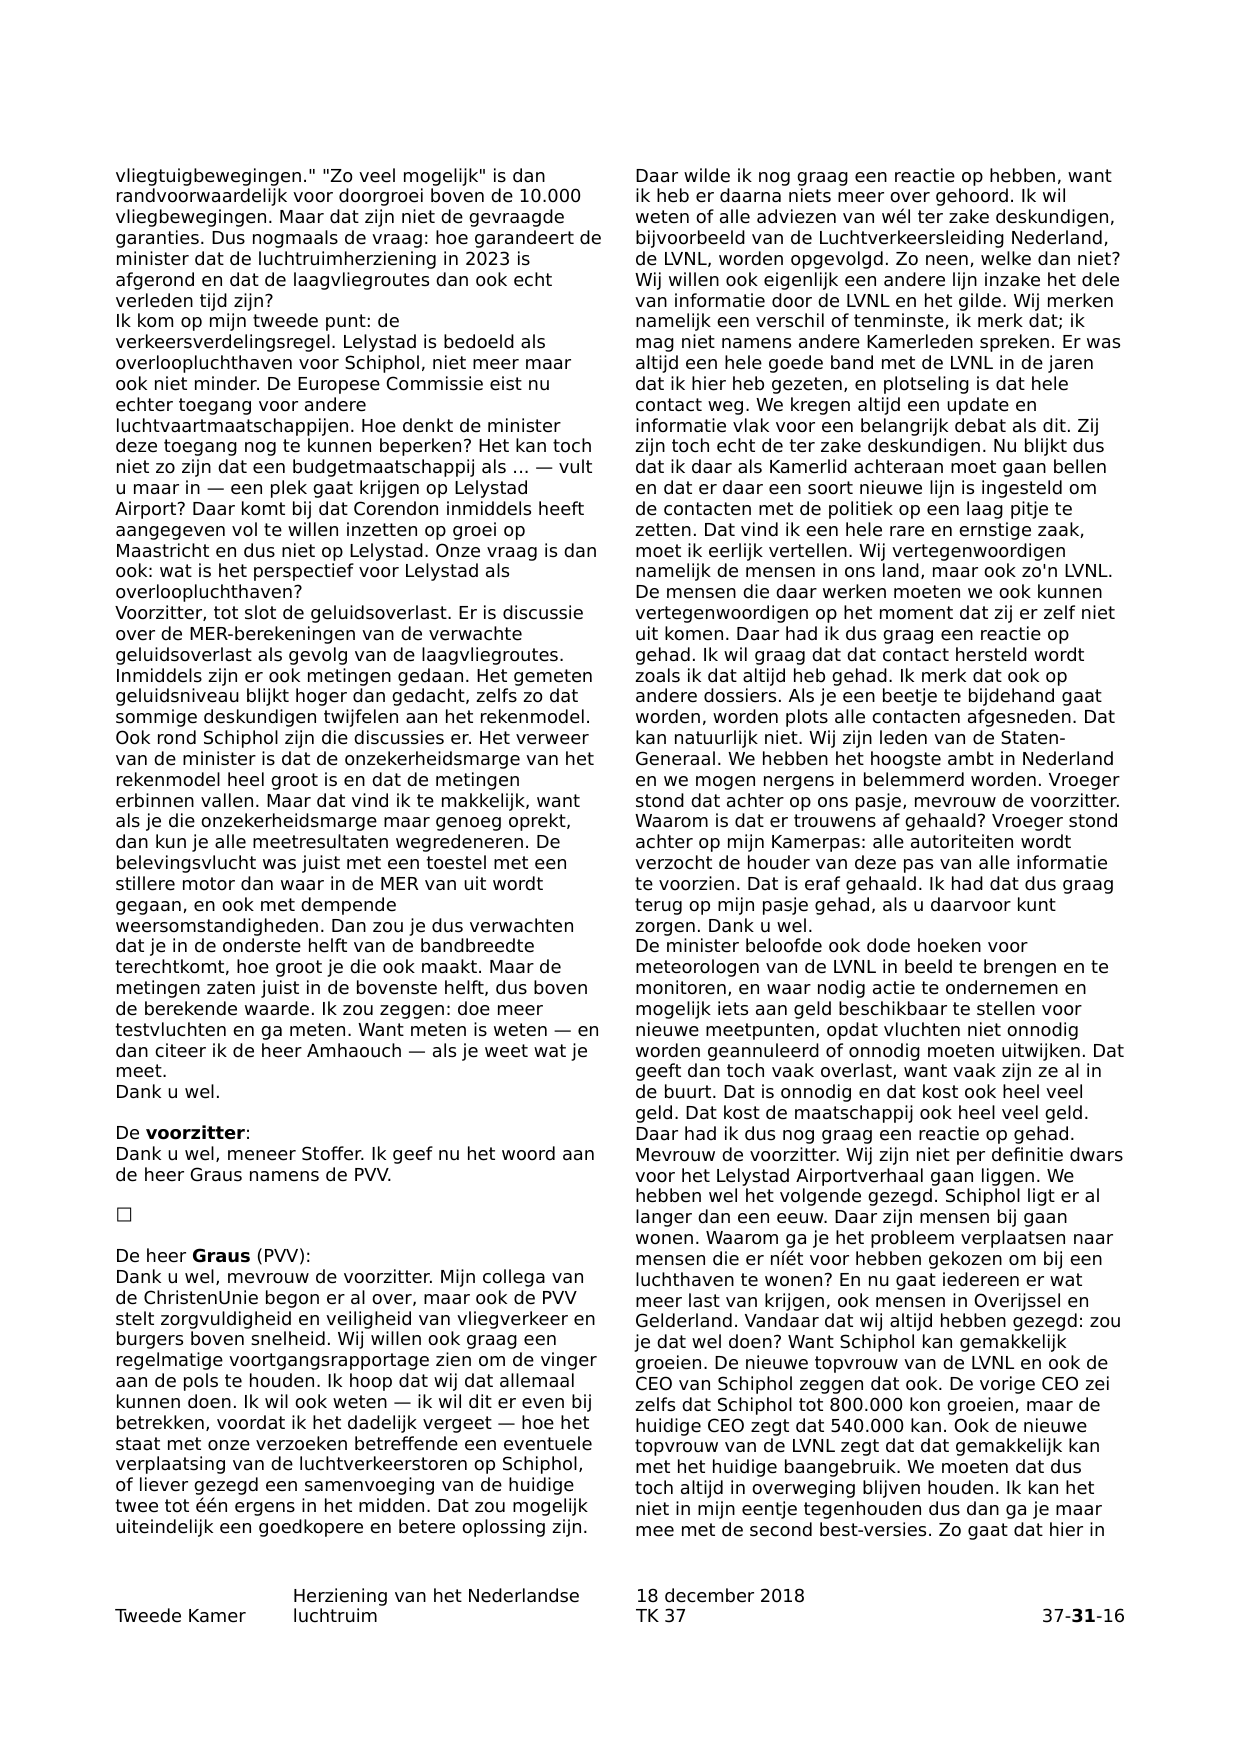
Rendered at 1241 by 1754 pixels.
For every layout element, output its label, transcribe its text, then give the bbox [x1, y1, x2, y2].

text Dank u wel, meneer Stoffer. Ik geef nu het woord aan de heer Graus namens de PVV. [115, 1143, 605, 1185]
text Ik kom op mijn tweede punt: de verkeersverdelingsregel. Lelystad is bedoeld als overloopluchthaven voor Schiphol, niet meer maar ook niet minder. De Europese Commissie eist nu echter toegang voor andere luchtvaartmaatschappijen. Hoe denkt de minister deze toegang nog te kunnen beperken? Het kan toch niet zo zijn dat een budgetmaatschappij als ... — vult u maar in — een plek gaat krijgen op Lelystad Airport? Daar komt bij dat Corendon inmiddels heeft aangegeven vol te willen inzetten op groei op Maastricht en dus niet op Lelystad. Onze vraag is dan ook: wat is het perspectief voor Lelystad als overloopluchthaven? [115, 311, 605, 603]
text Dank u wel. [115, 1082, 605, 1103]
text vliegtuigbewegingen." "Zo veel mogelijk" is dan randvoorwaardelijk voor doorgroei boven de 10.000 vliegbewegingen. Maar dat zijn niet de gevraagde garanties. Dus nogmaals de vraag: hoe garandeert de minister dat de luchtruimherziening in 2023 is afgerond en dat de laagvliegroutes dan ook echt verleden tijd zijn? [115, 165, 605, 311]
text Voorzitter, tot slot de geluidsoverlast. Er is discussie over de MER-berekeningen van de verwachte geluidsoverlast als gevolg van de laagvliegroutes. Inmiddels zijn er ook metingen gedaan. Het gemeten geluidsniveau blijkt hoger dan gedacht, zelfs zo dat sommige deskundigen twijfelen aan het rekenmodel. Ook rond Schiphol zijn die discussies er. Het verweer van de minister is dat de onzekerheidsmarge van het rekenmodel heel groot is en dat de metingen erbinnen vallen. Maar dat vind ik te makkelijk, want als je die onzekerheidsmarge maar genoeg oprekt, dan kun je alle meetresultaten wegredeneren. De belevingsvlucht was juist met een toestel met een stillere motor dan waar in de MER van uit wordt gegaan, en ook met dempende weersomstandigheden. Dan zou je dus verwachten dat je in de onderste helft van de bandbreedte terechtkomt, hoe groot je die ook maakt. Maar de metingen zaten juist in de bovenste helft, dus boven de berekende waarde. Ik zou zeggen: doe meer testvluchten en ga meten. Want meten is weten — en dan citeer ik de heer Amhaouch — als je weet wat je meet. [115, 603, 605, 1082]
text Mevrouw de voorzitter. Wij zijn niet per definitie dwars voor het Lelystad Airportverhaal gaan liggen. We hebben wel het volgende gezegd. Schiphol ligt er al langer dan een eeuw. Daar zijn mensen bij gaan wonen. Waarom ga je het probleem verplaatsen naar mensen die er níét voor hebben gekozen om bij een luchthaven te wonen? En nu gaat iedereen er wat meer last van krijgen, ook mensen in Overijssel en Gelderland. Vandaar dat wij altijd hebben gezegd: zou je dat wel doen? Want Schiphol kan gemakkelijk groeien. De nieuwe topvrouw van de LVNL en ook de CEO van Schiphol zeggen dat ook. De vorige CEO zei zelfs dat Schiphol tot 800.000 kon groeien, maar de huidige CEO zegt dat 540.000 kan. Ook de nieuwe topvrouw van de LVNL zegt dat dat gemakkelijk kan met het huidige baangebruik. We moeten dat dus toch altijd in overweging blijven houden. Ik kan het niet in mijn eentje tegenhouden dus dan ga je maar mee met de second best-versies. Zo gaat dat hier in [635, 1144, 1125, 1540]
text De minister beloofde ook dode hoeken voor meteorologen van de LVNL in beeld te brengen en te monitoren, en waar nodig actie te ondernemen en mogelijk iets aan geld beschikbaar te stellen voor nieuwe meetpunten, opdat vluchten niet onnodig worden geannuleerd of onnodig moeten uitwijken. Dat geeft dan toch vaak overlast, want vaak zijn ze al in de buurt. Dat is onnodig en dat kost ook heel veel geld. Dat kost de maatschappij ook heel veel geld. Daar had ik dus nog graag een reactie op gehad. [635, 936, 1125, 1144]
text Wij willen ook eigenlijk een andere lijn inzake het dele van informatie door de LVNL en het gilde. Wij merken namelijk een verschil of tenminste, ik merk dat; ik mag niet namens andere Kamerleden spreken. Er was altijd een hele goede band met de LVNL in de jaren dat ik hier heb gezeten, en plotseling is dat hele contact weg. We kregen altijd een update en informatie vlak voor een belangrijk debat als dit. Zij zijn toch echt de ter zake deskundigen. Nu blijkt dus dat ik daar als Kamerlid achteraan moet gaan bellen en dat er daar een soort nieuwe lijn is ingesteld om de contacten met de politiek op een laag pitje te zetten. Dat vind ik een hele rare en ernstige zaak, moet ik eerlijk vertellen. Wij vertegenwoordigen namelijk de mensen in ons land, maar ook zo'n LVNL. De mensen die daar werken moeten we ook kunnen vertegenwoordigen op het moment dat zij er zelf niet uit komen. Daar had ik dus graag een reactie op gehad. Ik wil graag dat dat contact hersteld wordt zoals ik dat altijd heb gehad. Ik merk dat ook op andere dossiers. Als je een beetje te bijdehand gaat worden, worden plots alle contacten afgesneden. Dat kan natuurlijk niet. Wij zijn leden van de Staten-Generaal. We hebben het hoogste ambt in Nederland en we mogen nergens in belemmerd worden. Vroeger stond dat achter op ons pasje, mevrouw de voorzitter. Waarom is dat er trouwens af gehaald? Vroeger stond achter op mijn Kamerpas: alle autoriteiten wordt verzocht de houder van deze pas van alle informatie te voorzien. Dat is eraf gehaald. Ik had dat dus graag terug op mijn pasje gehad, als u daarvoor kunt zorgen. Dank u wel. [635, 269, 1125, 936]
text Daar wilde ik nog graag een reactie op hebben, want ik heb er daarna niets meer over gehoord. Ik wil weten of alle adviezen van wél ter zake deskundigen, bijvoorbeeld van de Luchtverkeersleiding Nederland, de LVNL, worden opgevolgd. Zo neen, welke dan niet? [635, 165, 1125, 269]
text De voorzitter: [115, 1123, 605, 1143]
text ⬜ [115, 1205, 605, 1226]
text Dank u wel, mevrouw de voorzitter. Mijn collega van de ChristenUnie begon er al over, maar ook de PVV stelt zorgvuldigheid en veiligheid van vliegverkeer en burgers boven snelheid. Wij willen ook graag een regelmatige voortgangsrapportage zien om de vinger aan de pols te houden. Ik hoop dat wij dat allemaal kunnen doen. Ik wil ook weten — ik wil dit er even bij betrekken, voordat ik het dadelijk vergeet — hoe het staat met onze verzoeken betreffende een eventuele verplaatsing van de luchtverkeerstoren op Schiphol, of liever gezegd een samenvoeging van de huidige twee tot één ergens in het midden. Dat zou mogelijk uiteindelijk een goedkopere en betere oplossing zijn. [115, 1267, 605, 1537]
text De heer Graus (PVV): [115, 1246, 605, 1267]
